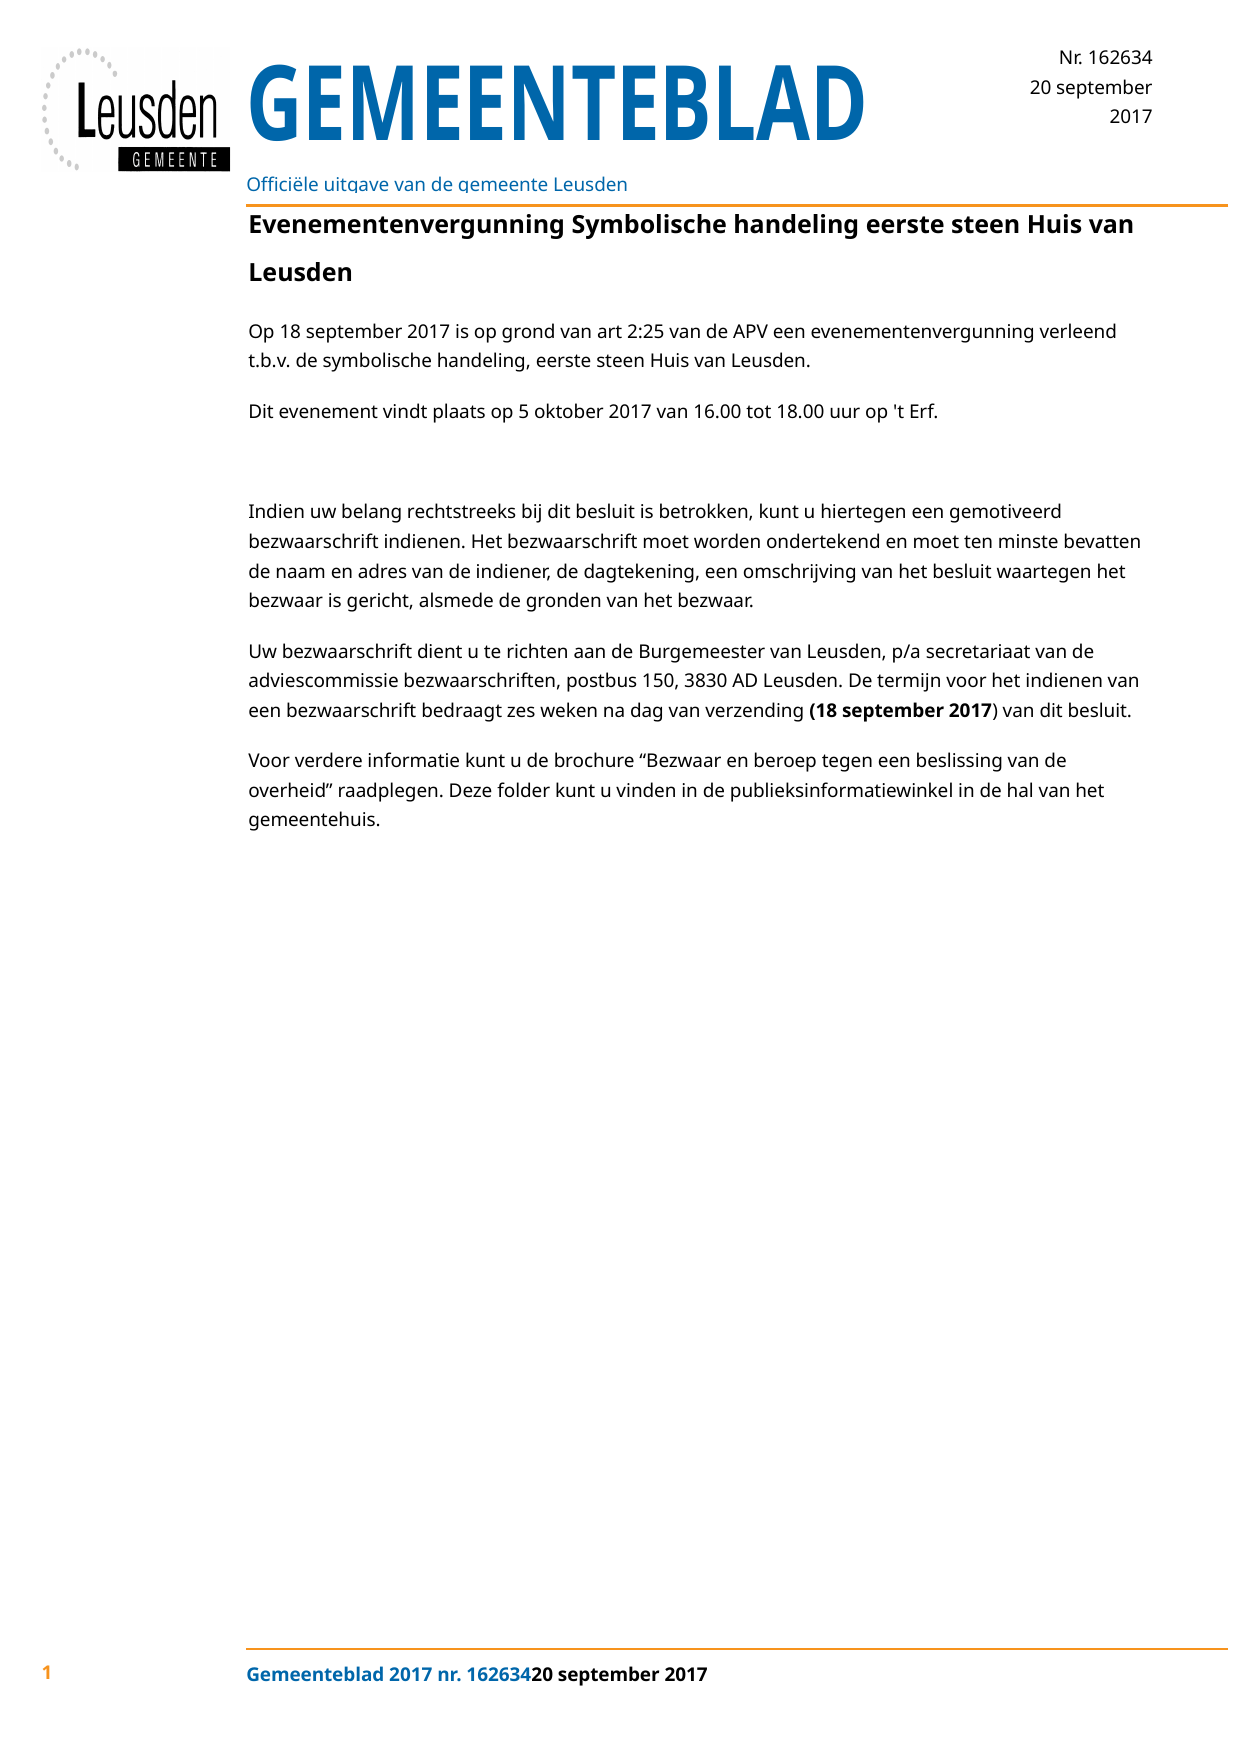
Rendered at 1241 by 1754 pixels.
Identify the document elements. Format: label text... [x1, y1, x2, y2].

picture [41, 47, 231, 172]
text Uw bezwaarschrift dient u te richten aan de Burgemeester van Leusden, p/a secretariaat van de adviescommissie bezwaarschriften, postbus 150, 3830 AD Leusden. De termijn voor het indienen van een bezwaarschrift bedraagt zes weken na dag van verzending (18 september 2017) van dit besluit. [248, 638, 1152, 723]
text Evenementenvergunning Symbolische handeling eerste steen Huis van Leusden [248, 207, 1152, 288]
text Op 18 september 2017 is op grond van art 2:25 van de APV een evenementenvergunning verleend t.b.v. de symbolische handeling, eerste steen Huis van Leusden. [248, 318, 1152, 373]
text Voor verdere informatie kunt u de brochure “Bezwaar en beroep tegen een beslissing van de overheid” raadplegen. Deze folder kunt u vinden in de publieksinformatiewinkel in de hal van het gemeentehuis. [248, 747, 1152, 832]
text Dit evenement vindt plaats op 5 oktober 2017 van 16.00 tot 18.00 uur op 't Erf. [248, 398, 1152, 424]
text Indien uw belang rechtstreeks bij dit besluit is betrokken, kunt u hiertegen een gemotiveerd bezwaarschrift indienen. Het bezwaarschrift moet worden ondertekend en moet ten minste bevatten de naam en adres van de indiener, de dagtekening, een omschrijving van het besluit waartegen het bezwaar is gericht, alsmede de gronden van het bezwaar. [248, 499, 1152, 613]
